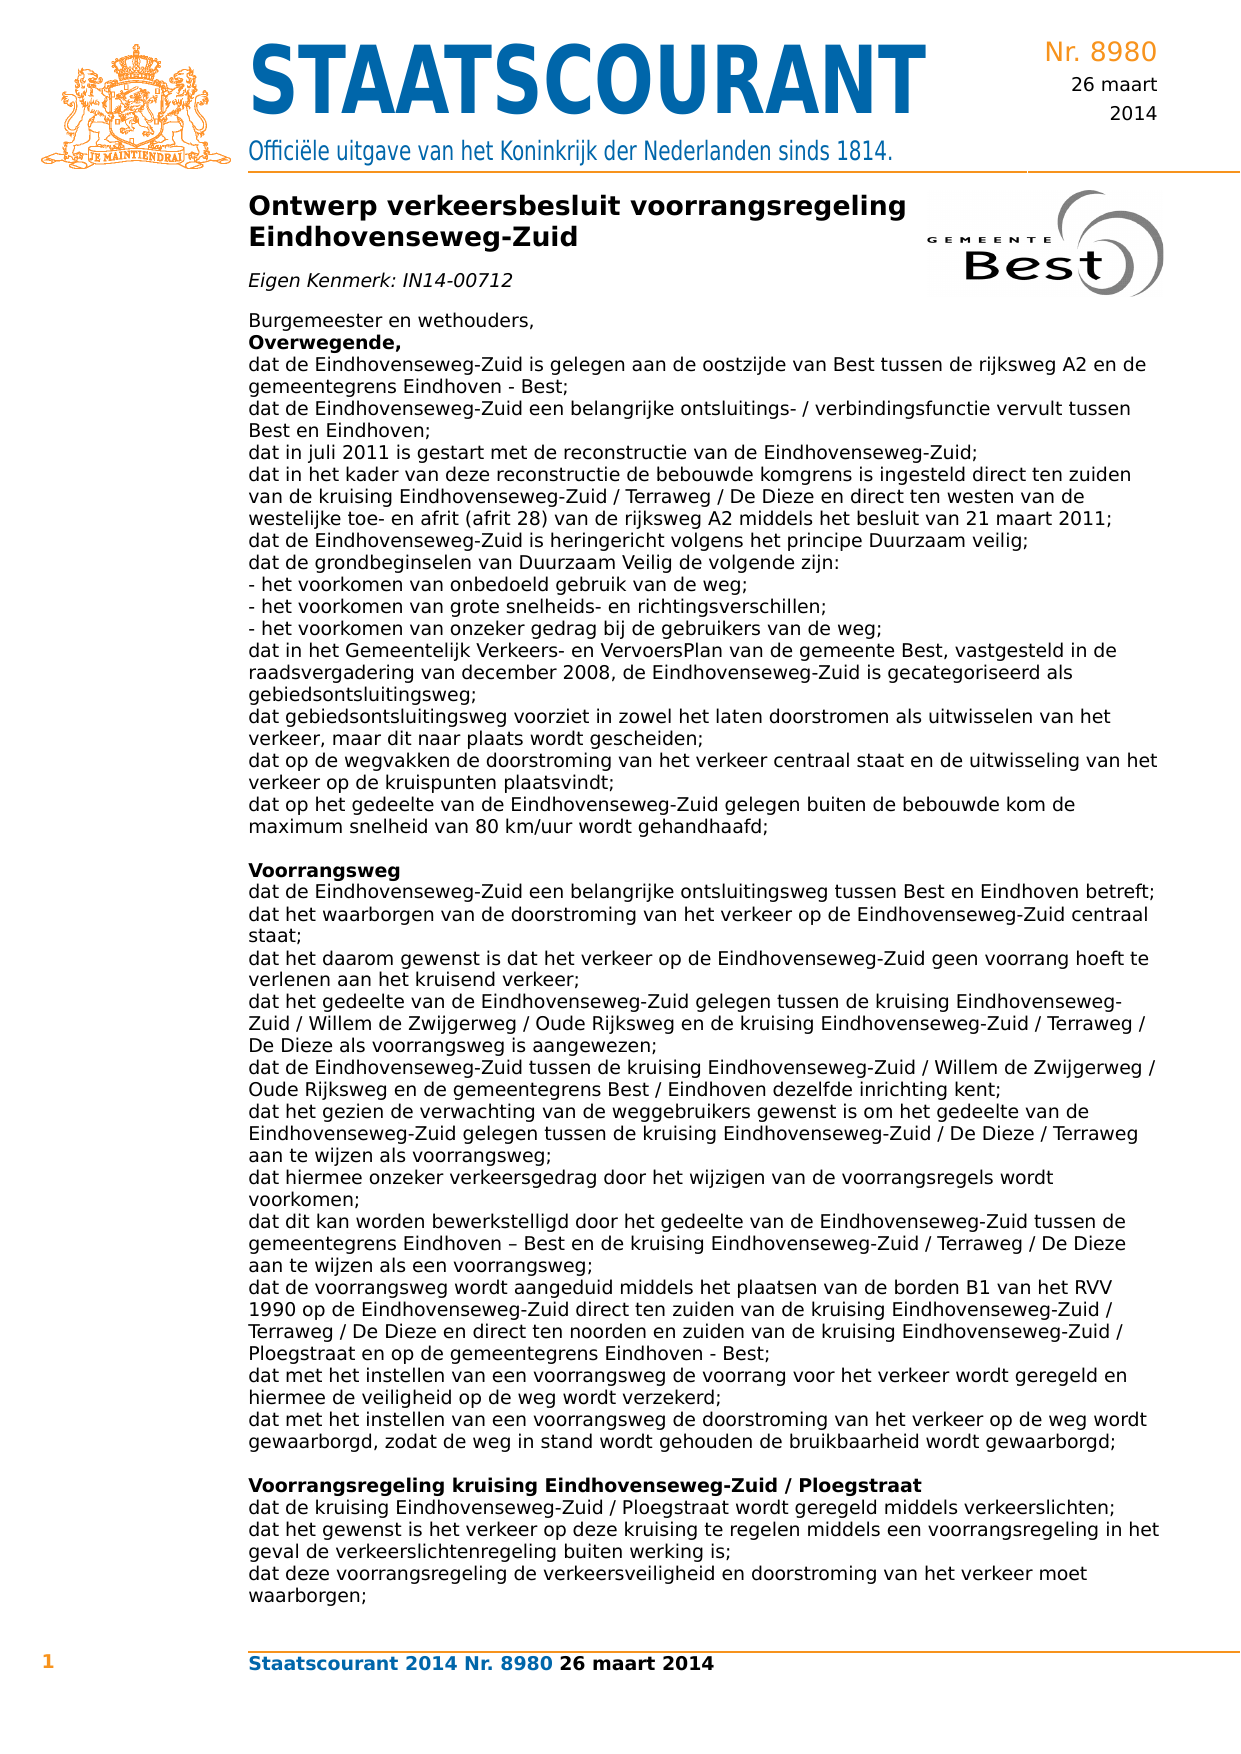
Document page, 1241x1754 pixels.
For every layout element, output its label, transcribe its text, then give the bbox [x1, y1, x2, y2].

text - het voorkomen van onbedoeld gebruik van de weg; [248, 574, 1163, 596]
text dat deze voorrangsregeling de verkeersveiligheid en doorstroming van het verkeer moet waarborgen; [248, 1563, 1163, 1607]
text dat op de wegvakken de doorstroming van het verkeer centraal staat en de uitwisseling van het verkeer op de kruispunten plaatsvindt; [248, 749, 1163, 793]
picture [41, 44, 231, 169]
text - het voorkomen van onzeker gedrag bij de gebruikers van de weg; [248, 618, 1163, 640]
text dat de voorrangsweg wordt aangeduid middels het plaatsen van de borden B1 van het RVV 1990 op de Eindhovenseweg-Zuid direct ten zuiden van de kruising Eindhovenseweg-Zuid / Terraweg / De Dieze en direct ten noorden en zuiden van de kruising Eindhovenseweg-Zuid / Ploegstraat en op de gemeentegrens Eindhoven - Best; [248, 1277, 1163, 1365]
text dat met het instellen van een voorrangsweg de doorstroming van het verkeer op de weg wordt gewaarborgd, zodat de weg in stand wordt gehouden de bruikbaarheid wordt gewaarborgd; [248, 1409, 1163, 1453]
text dat de kruising Eindhovenseweg-Zuid / Ploegstraat wordt geregeld middels verkeerslichten; [248, 1497, 1163, 1519]
text dat in het kader van deze reconstructie de bebouwde komgrens is ingesteld direct ten zuiden van de kruising Eindhovenseweg-Zuid / Terraweg / De Dieze en direct ten westen van de westelijke toe- en afrit (afrit 28) van de rijksweg A2 middels het besluit van 21 maart 2011; [248, 464, 1163, 530]
text dat de Eindhovenseweg-Zuid is gelegen aan de oostzijde van Best tussen de rijksweg A2 en de gemeentegrens Eindhoven - Best; [248, 354, 1163, 398]
text dat de Eindhovenseweg-Zuid een belangrijke ontsluitings- / verbindingsfunctie vervult tussen Best en Eindhoven; [248, 398, 1163, 442]
text dat het gewenst is het verkeer op deze kruising te regelen middels een voorrangsregeling in het geval de verkeerslichtenregeling buiten werking is; [248, 1519, 1163, 1563]
text dat in het Gemeentelijk Verkeers- en VervoersPlan van de gemeente Best, vastgesteld in de raadsvergadering van december 2008, de Eindhovenseweg-Zuid is gecategoriseerd als gebiedsontsluitingsweg; [248, 640, 1163, 706]
text dat het daarom gewenst is dat het verkeer op de Eindhovenseweg-Zuid geen voorrang hoeft te verlenen aan het kruisend verkeer; [248, 947, 1163, 991]
subtitle Ontwerp verkeersbesluit voorrangsregeling Eindhovenseweg-Zuid [248, 191, 927, 253]
text dat op het gedeelte van de Eindhovenseweg-Zuid gelegen buiten de bebouwde kom de maximum snelheid van 80 km/uur wordt gehandhaafd; [248, 793, 1163, 837]
text dat het waarborgen van de doorstroming van het verkeer op de Eindhovenseweg-Zuid centraal staat; [248, 903, 1163, 947]
text dat met het instellen van een voorrangsweg de voorrang voor het verkeer wordt geregeld en hiermee de veiligheid op de weg wordt verzekerd; [248, 1365, 1163, 1409]
text dat de Eindhovenseweg-Zuid een belangrijke ontsluitingsweg tussen Best en Eindhoven betreft; [248, 881, 1163, 903]
text dat in juli 2011 is gestart met de reconstructie van de Eindhovenseweg-Zuid; [248, 442, 1163, 464]
text dat de Eindhovenseweg-Zuid is heringericht volgens het principe Duurzaam veilig; [248, 530, 1163, 552]
text dat het gedeelte van de Eindhovenseweg-Zuid gelegen tussen de kruising Eindhovenseweg-Zuid / Willem de Zwijgerweg / Oude Rijksweg en de kruising Eindhovenseweg-Zuid / Terraweg / De Dieze als voorrangsweg is aangewezen; [248, 991, 1163, 1057]
text dat hiermee onzeker verkeersgedrag door het wijzigen van de voorrangsregels wordt voorkomen; [248, 1167, 1163, 1211]
text dat het gezien de verwachting van de weggebruikers gewenst is om het gedeelte van de Eindhovenseweg-Zuid gelegen tussen de kruising Eindhovenseweg-Zuid / De Dieze / Terraweg aan te wijzen als voorrangsweg; [248, 1101, 1163, 1167]
text Burgemeester en wethouders, [248, 310, 1163, 332]
text Eigen Kenmerk: IN14-00712 [248, 270, 927, 292]
text dat gebiedsontsluitingsweg voorziet in zowel het laten doorstromen als uitwisselen van het verkeer, maar dit naar plaats wordt gescheiden; [248, 706, 1163, 749]
text dat de Eindhovenseweg-Zuid tussen de kruising Eindhovenseweg-Zuid / Willem de Zwijgerweg / Oude Rijksweg en de gemeentegrens Best / Eindhoven dezelfde inrichting kent; [248, 1057, 1163, 1101]
text Voorrangsregeling kruising Eindhovenseweg-Zuid / Ploegstraat [248, 1475, 1163, 1497]
text Voorrangsweg [248, 859, 1163, 881]
text - het voorkomen van grote snelheids- en richtingsverschillen; [248, 596, 1163, 618]
text dat dit kan worden bewerkstelligd door het gedeelte van de Eindhovenseweg-Zuid tussen de gemeentegrens Eindhoven – Best en de kruising Eindhovenseweg-Zuid / Terraweg / De Dieze aan te wijzen als een voorrangsweg; [248, 1211, 1163, 1277]
subtitle Overwegende, [248, 332, 1163, 354]
picture [927, 190, 1164, 297]
text dat de grondbeginselen van Duurzaam Veilig de volgende zijn: [248, 552, 1163, 574]
